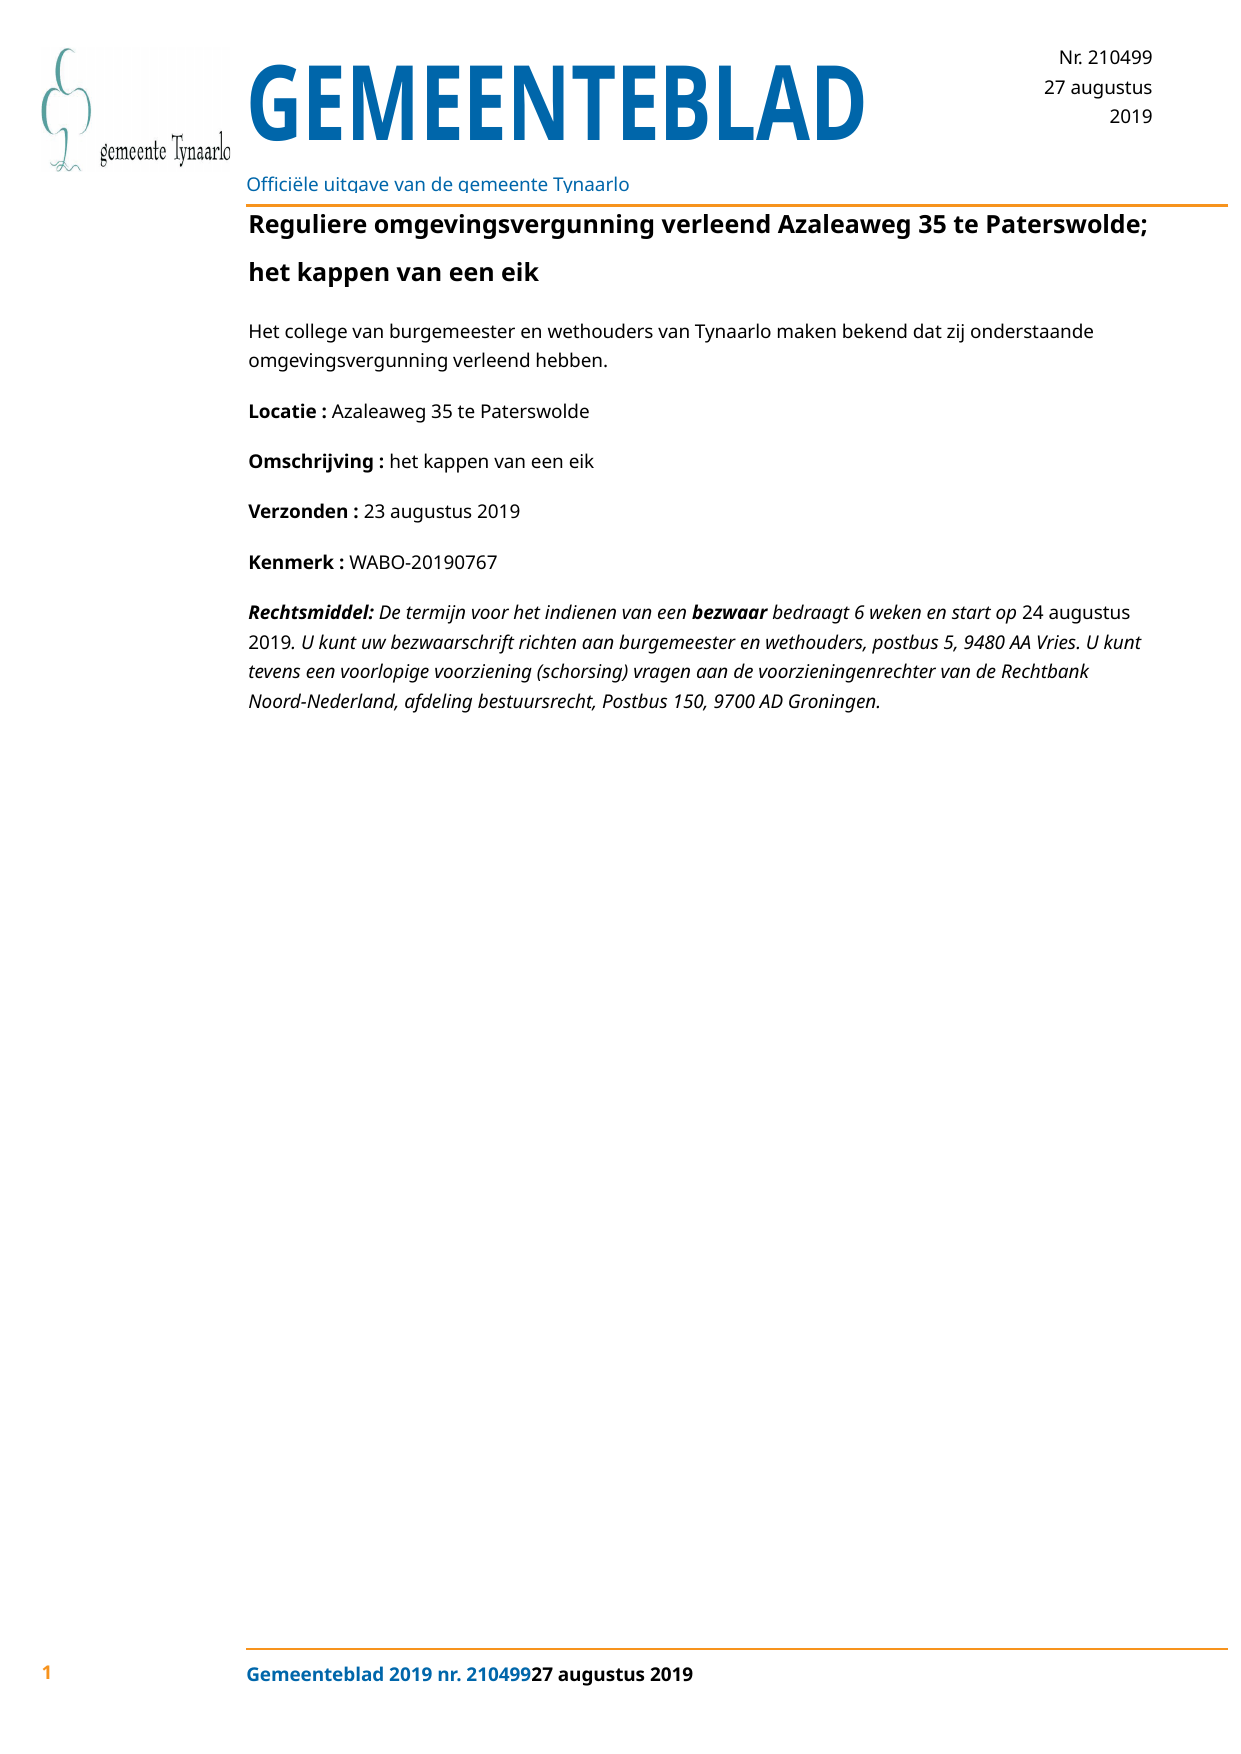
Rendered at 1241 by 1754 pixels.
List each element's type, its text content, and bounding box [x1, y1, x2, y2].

text Locatie : Azaleaweg 35 te Paterswolde [248, 398, 1152, 424]
text Verzonden : 23 augustus 2019 [248, 499, 1152, 524]
text Reguliere omgevingsvergunning verleend Azaleaweg 35 te Paterswolde; het kappen van een eik [248, 207, 1152, 288]
picture [41, 47, 231, 172]
text Rechtsmiddel: De termijn voor het indienen van een bezwaar bedraagt 6 weken en start op 24 augustus 2019. U kunt uw bezwaarschrift richten aan burgemeester en wethouders, postbus 5, 9480 AA Vries. U kunt tevens een voorlopige voorziening (schorsing) vragen aan de voorzieningenrechter van de Rechtbank Noord-Nederland, afdeling bestuursrecht, Postbus 150, 9700 AD Groningen. [248, 599, 1152, 714]
text Het college van burgemeester en wethouders van Tynaarlo maken bekend dat zij onderstaande omgevingsvergunning verleend hebben. [248, 318, 1152, 373]
text Kenmerk : WABO-20190767 [248, 549, 1152, 575]
text Omschrijving : het kappen van een eik [248, 448, 1152, 474]
